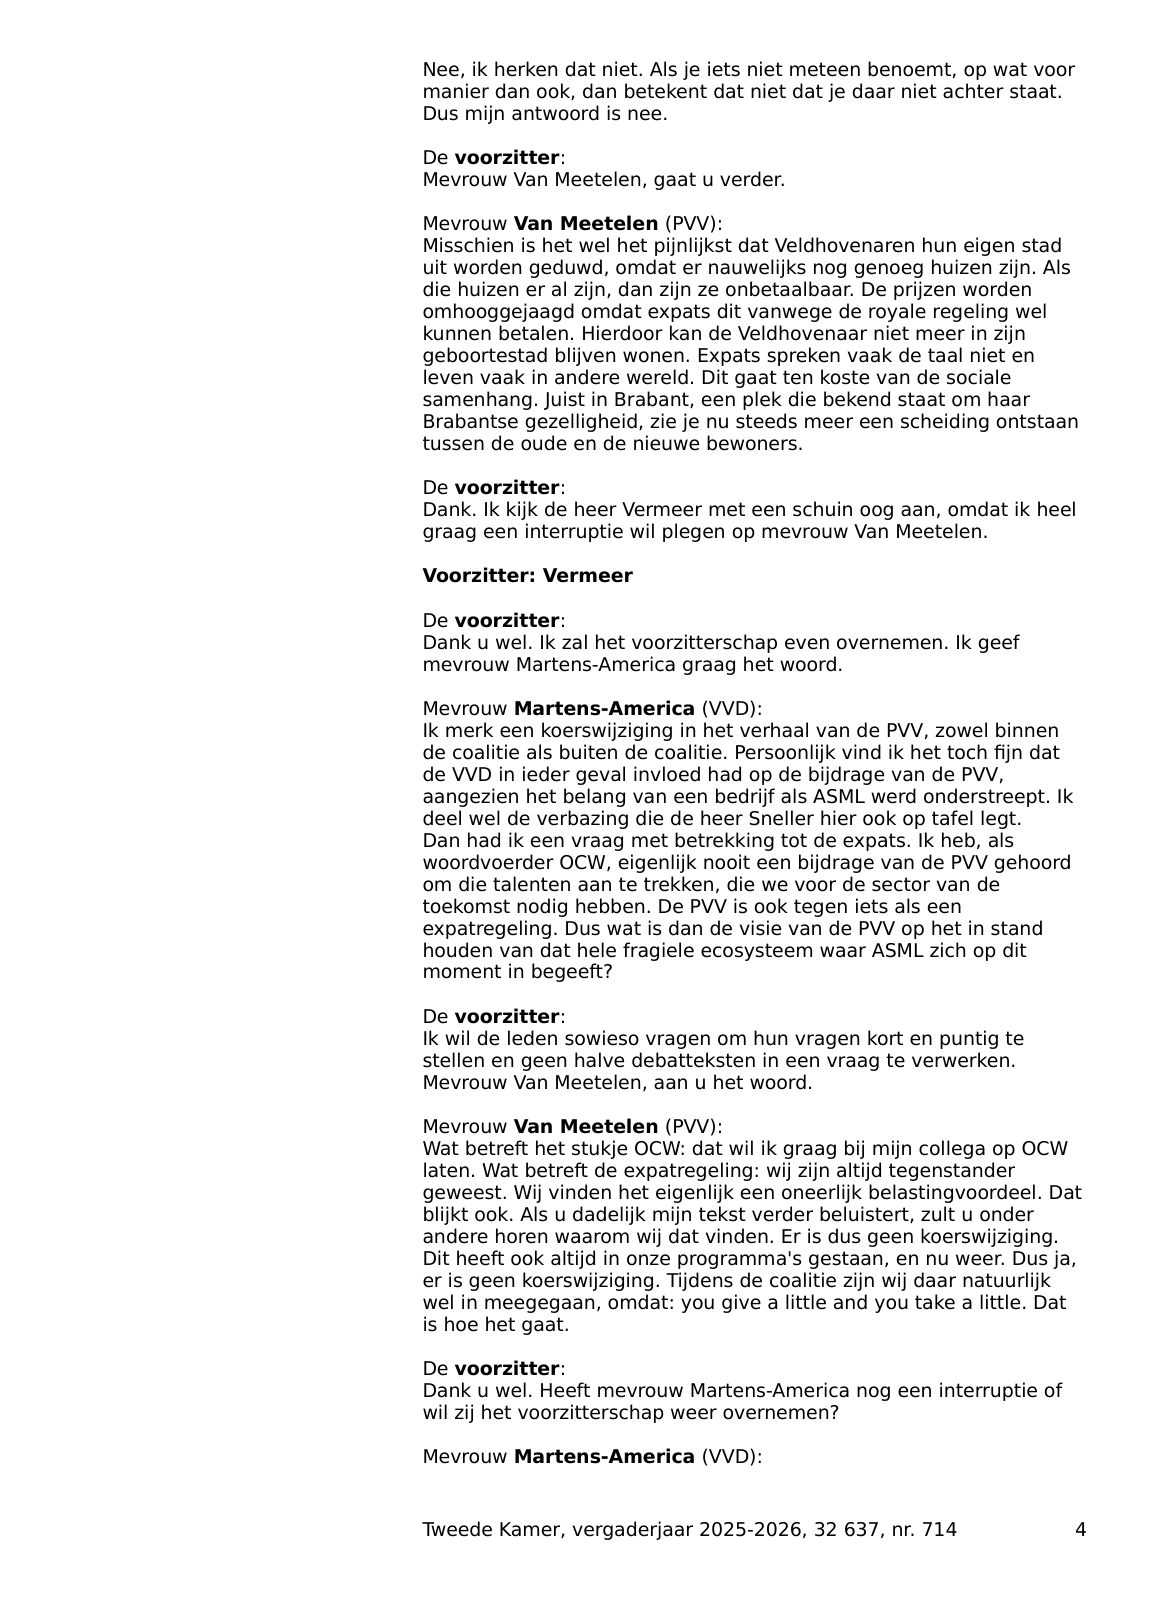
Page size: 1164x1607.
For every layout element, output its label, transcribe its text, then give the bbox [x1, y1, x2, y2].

text Dank u wel. Heeft mevrouw Martens-America nog een interruptie of wil zij het voorzitterschap weer overnemen? [422, 1380, 1087, 1424]
subtitle Voorzitter: Vermeer [422, 565, 1087, 587]
text Mevrouw Van Meetelen (PVV): [422, 213, 1087, 235]
text Mevrouw Van Meetelen, gaat u verder. [422, 169, 1087, 191]
text Mevrouw Martens-America (VVD): [422, 1446, 1087, 1468]
text Mevrouw Martens-America (VVD): [422, 698, 1087, 720]
text Ik merk een koerswijziging in het verhaal van de PVV, zowel binnen de coalitie als buiten de coalitie. Persoonlijk vind ik het toch fijn dat de VVD in ieder geval invloed had op de bijdrage van de PVV, aangezien het belang van een bedrijf als ASML werd onderstreept. Ik deel wel de verbazing die de heer Sneller hier ook op tafel legt. [422, 720, 1087, 829]
text De voorzitter: [422, 1358, 1087, 1380]
text Misschien is het wel het pijnlijkst dat Veldhovenaren hun eigen stad uit worden geduwd, omdat er nauwelijks nog genoeg huizen zijn. Als die huizen er al zijn, dan zijn ze onbetaalbaar. De prijzen worden omhooggejaagd omdat expats dit vanwege de royale regeling wel kunnen betalen. Hierdoor kan de Veldhovenaar niet meer in zijn geboortestad blijven wonen. Expats spreken vaak de taal niet en leven vaak in andere wereld. Dit gaat ten koste van de sociale samenhang. Juist in Brabant, een plek die bekend staat om haar Brabantse gezelligheid, zie je nu steeds meer een scheiding ontstaan tussen de oude en de nieuwe bewoners. [422, 235, 1087, 455]
text Dank. Ik kijk de heer Vermeer met een schuin oog aan, omdat ik heel graag een interruptie wil plegen op mevrouw Van Meetelen. [422, 499, 1087, 543]
text Dan had ik een vraag met betrekking tot de expats. Ik heb, als woordvoerder OCW, eigenlijk nooit een bijdrage van de PVV gehoord om die talenten aan te trekken, die we voor de sector van de toekomst nodig hebben. De PVV is ook tegen iets als een expatregeling. Dus wat is dan de visie van de PVV op het in stand houden van dat hele fragiele ecosysteem waar ASML zich op dit moment in begeeft? [422, 829, 1087, 983]
text Mevrouw Van Meetelen (PVV): [422, 1116, 1087, 1138]
text Wat betreft het stukje OCW: dat wil ik graag bij mijn collega op OCW laten. Wat betreft de expatregeling: wij zijn altijd tegenstander geweest. Wij vinden het eigenlijk een oneerlijk belastingvoordeel. Dat blijkt ook. Als u dadelijk mijn tekst verder beluistert, zult u onder andere horen waarom wij dat vinden. Er is dus geen koerswijziging. Dit heeft ook altijd in onze programma's gestaan, en nu weer. Dus ja, er is geen koerswijziging. Tijdens de coalitie zijn wij daar natuurlijk wel in meegegaan, omdat: you give a little and you take a little. Dat is hoe het gaat. [422, 1138, 1087, 1336]
text De voorzitter: [422, 1006, 1087, 1028]
text Ik wil de leden sowieso vragen om hun vragen kort en puntig te stellen en geen halve debatteksten in een vraag te verwerken. Mevrouw Van Meetelen, aan u het woord. [422, 1028, 1087, 1093]
text De voorzitter: [422, 477, 1087, 499]
text De voorzitter: [422, 609, 1087, 632]
text Dank u wel. Ik zal het voorzitterschap even overnemen. Ik geef mevrouw Martens-America graag het woord. [422, 632, 1087, 676]
text De voorzitter: [422, 147, 1087, 169]
text Nee, ik herken dat niet. Als je iets niet meteen benoemt, op wat voor manier dan ook, dan betekent dat niet dat je daar niet achter staat. Dus mijn antwoord is nee. [422, 59, 1087, 125]
